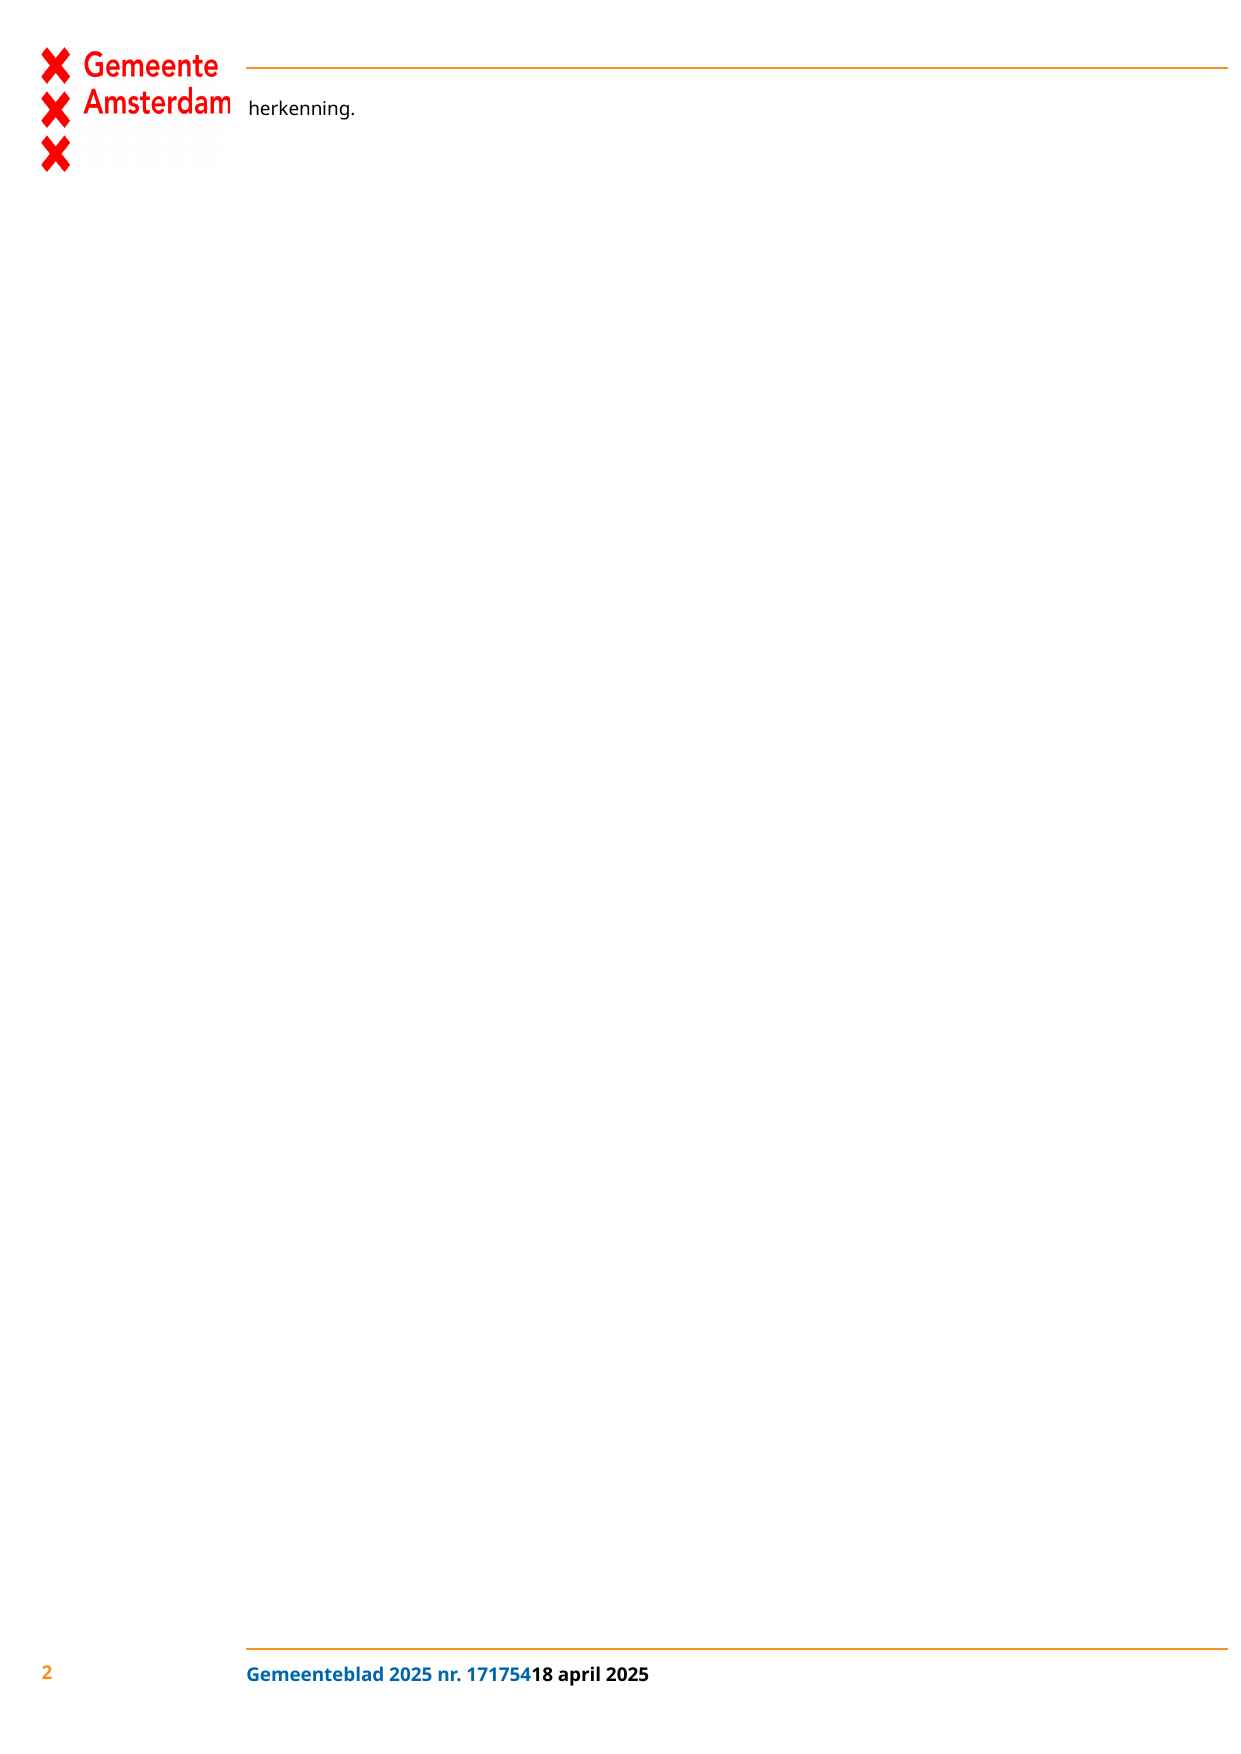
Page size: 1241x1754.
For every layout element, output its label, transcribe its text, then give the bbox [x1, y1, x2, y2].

picture [41, 47, 231, 172]
text herkenning. [248, 95, 1152, 121]
